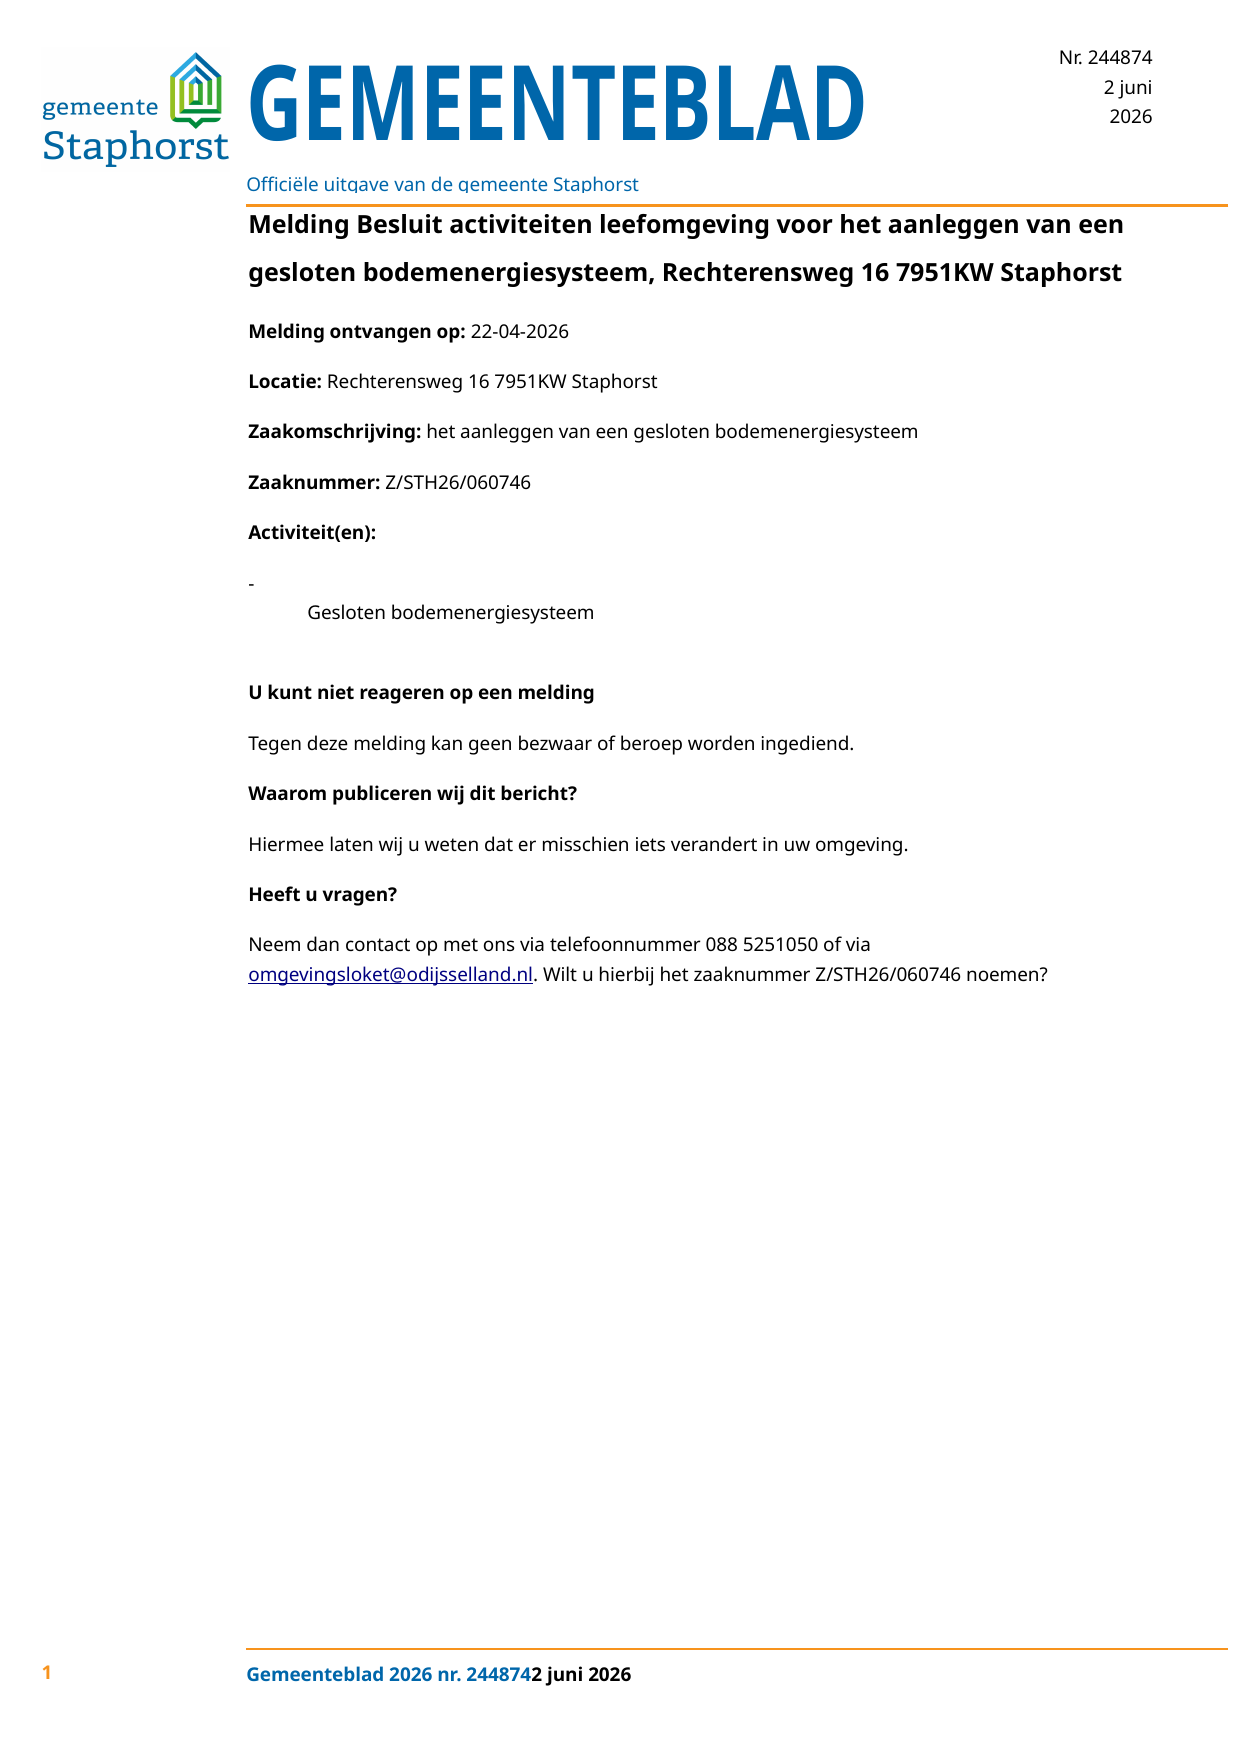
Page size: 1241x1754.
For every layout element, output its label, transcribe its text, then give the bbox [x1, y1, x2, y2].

list Gesloten bodemenergiesysteem [248, 599, 1152, 625]
text Zaakomschrijving: het aanleggen van een gesloten bodemenergiesysteem [248, 419, 1152, 444]
text Locatie: Rechterensweg 16 7951KW Staphorst [248, 368, 1152, 394]
text Activiteit(en): [248, 519, 1152, 545]
text U kunt niet reageren op een melding [248, 679, 1152, 705]
text Neem dan contact op met ons via telefoonnummer 088 5251050 of via omgevingsloket@odijsselland.nl. Wilt u hierbij het zaaknummer Z/STH26/060746 noemen? [248, 932, 1152, 987]
picture [41, 47, 231, 172]
text Melding ontvangen op: 22-04-2026 [248, 318, 1152, 344]
text Heeft u vragen? [248, 881, 1152, 907]
text Waarom publiceren wij dit bericht? [248, 780, 1152, 806]
text Tegen deze melding kan geen bezwaar of beroep worden ingediend. [248, 730, 1152, 756]
text Hiermee laten wij u weten dat er misschien iets verandert in uw omgeving. [248, 831, 1152, 857]
text Melding Besluit activiteiten leefomgeving voor het aanleggen van een gesloten bodemenergiesysteem, Rechterensweg 16 7951KW Staphorst [248, 207, 1152, 288]
text Zaaknummer: Z/STH26/060746 [248, 469, 1152, 495]
